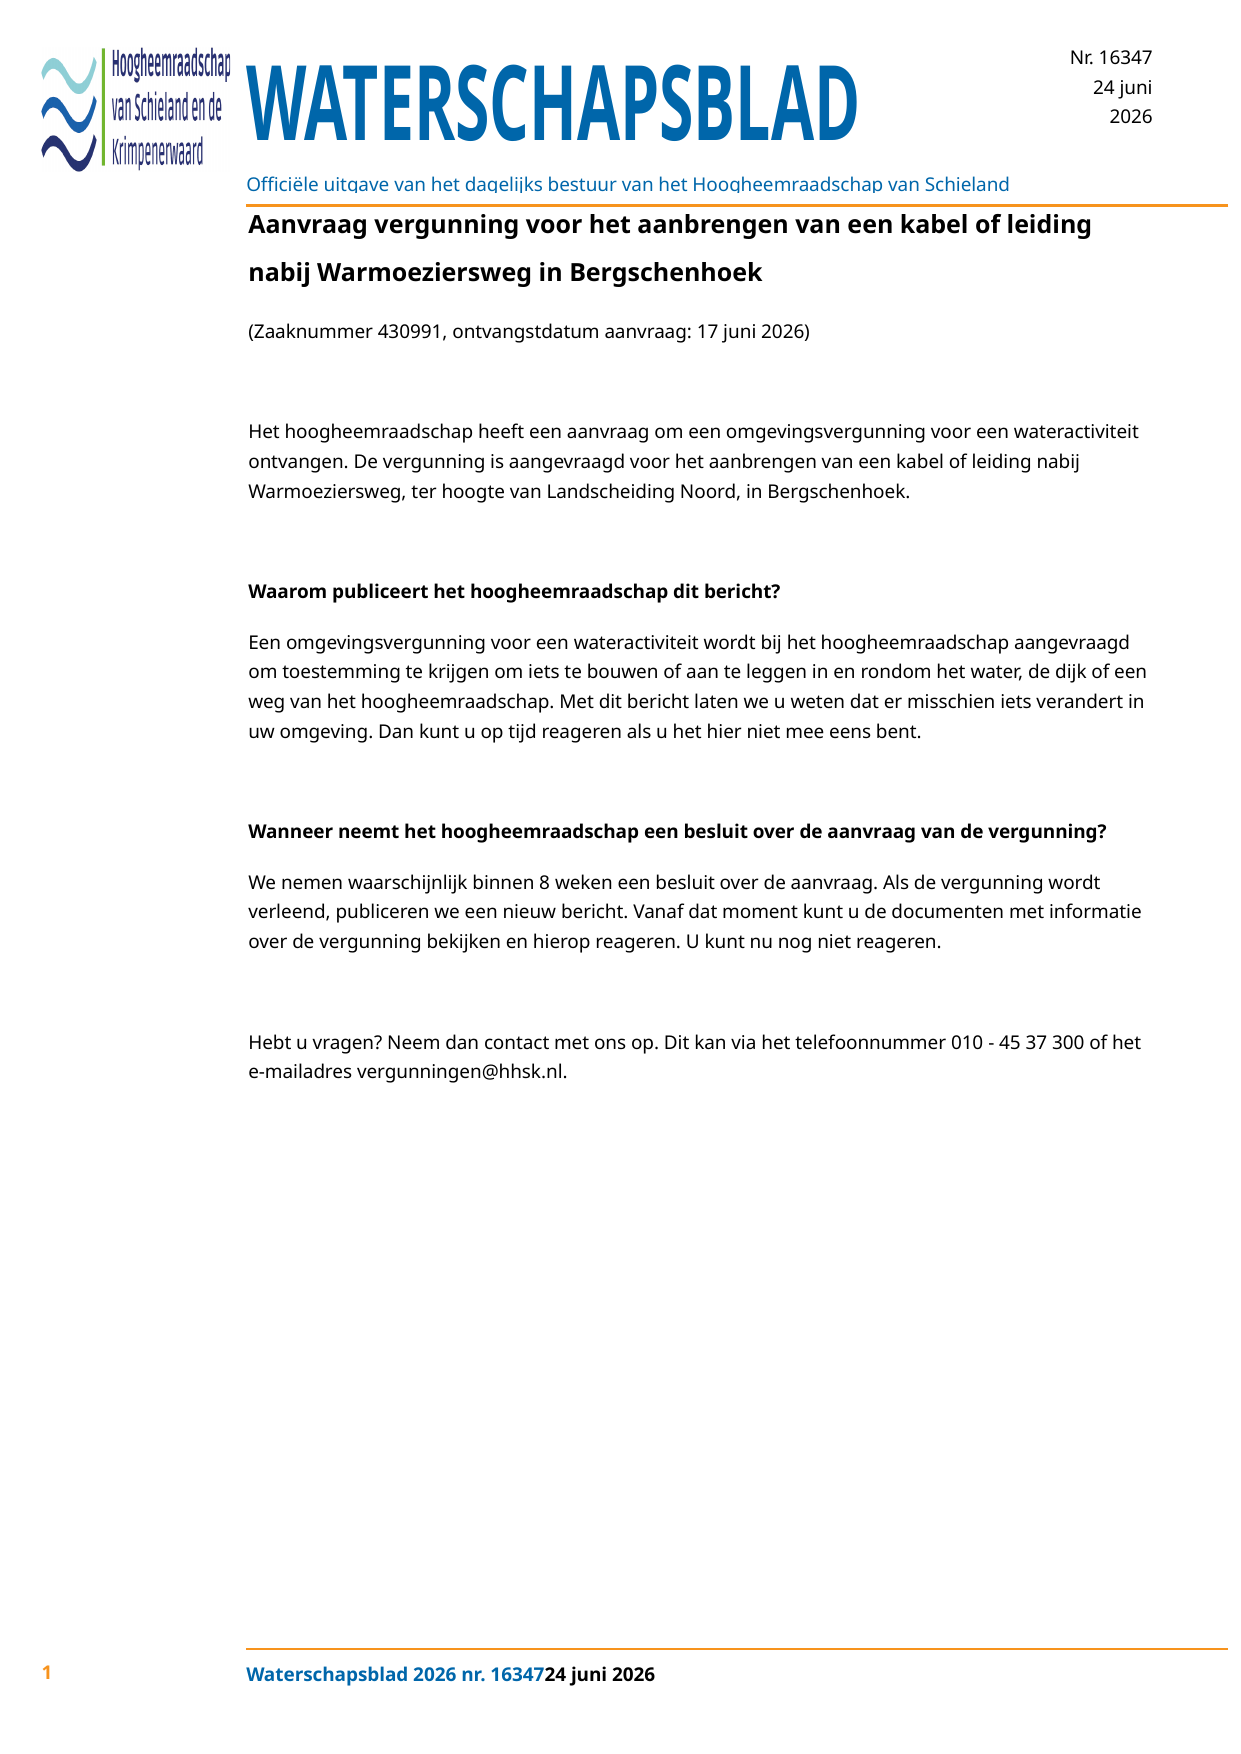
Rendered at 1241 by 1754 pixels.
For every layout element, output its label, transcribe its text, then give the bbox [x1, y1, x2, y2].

text Aanvraag vergunning voor het aanbrengen van een kabel of leiding nabij Warmoeziersweg in Bergschenhoek [248, 207, 1152, 288]
picture [41, 47, 231, 172]
text (Zaaknummer 430991, ontvangstdatum aanvraag: 17 juni 2026) [248, 318, 1152, 344]
text We nemen waarschijnlijk binnen 8 weken een besluit over de aanvraag. Als de vergunning wordt verleend, publiceren we een nieuw bericht. Vanaf dat moment kunt u de documenten met informatie over de vergunning bekijken en hierop reageren. U kunt nu nog niet reageren. [248, 869, 1152, 954]
text Een omgevingsvergunning voor een wateractiviteit wordt bij het hoogheemraadschap aangevraagd om toestemming te krijgen om iets te bouwen of aan te leggen in en rondom het water, de dijk of een weg van het hoogheemraadschap. Met dit bericht laten we u weten dat er misschien iets verandert in uw omgeving. Dan kunt u op tijd reageren als u het hier niet mee eens bent. [248, 629, 1152, 744]
text Waarom publiceert het hoogheemraadschap dit bericht? [248, 579, 1152, 604]
text Het hoogheemraadschap heeft een aanvraag om een omgevingsvergunning voor een wateractiviteit ontvangen. De vergunning is aangevraagd voor het aanbrengen van een kabel of leiding nabij Warmoeziersweg, ter hoogte van Landscheiding Noord, in Bergschenhoek. [248, 419, 1152, 504]
text Wanneer neemt het hoogheemraadschap een besluit over de aanvraag van de vergunning? [248, 819, 1152, 844]
text Hebt u vragen? Neem dan contact met ons op. Dit kan via het telefoonnummer 010 - 45 37 300 of het e-mailadres vergunningen@hhsk.nl. [248, 1029, 1152, 1084]
